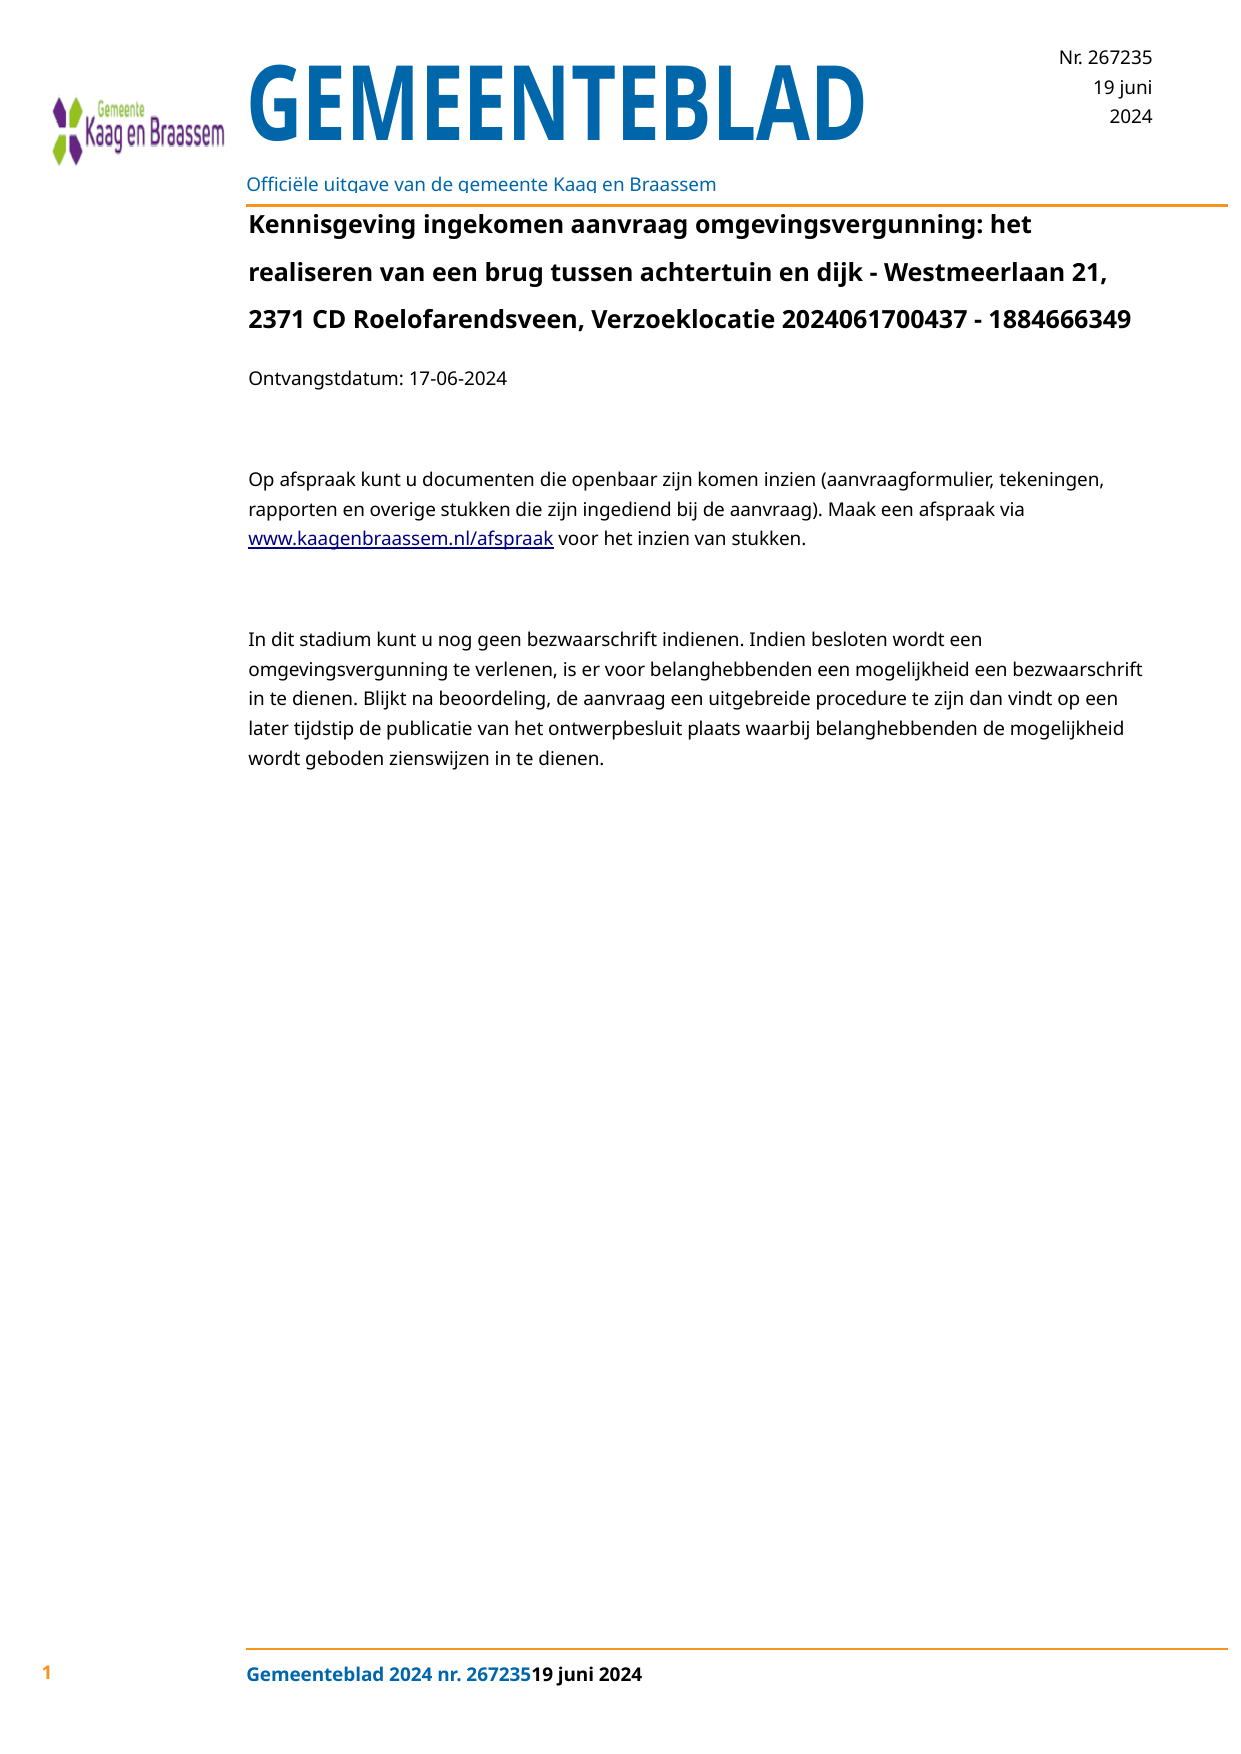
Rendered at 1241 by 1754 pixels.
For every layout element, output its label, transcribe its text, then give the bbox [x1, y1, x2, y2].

text Op afspraak kunt u documenten die openbaar zijn komen inzien (aanvraagformulier, tekeningen, rapporten en overige stukken die zijn ingediend bij de aanvraag). Maak een afspraak via www.kaagenbraassem.nl/afspraak voor het inzien van stukken. [248, 466, 1152, 551]
text In dit stadium kunt u nog geen bezwaarschrift indienen. Indien besloten wordt een omgevingsvergunning te verlenen, is er voor belanghebbenden een mogelijkheid een bezwaarschrift in te dienen. Blijkt na beoordeling, de aanvraag een uitgebreide procedure te zijn dan vindt op een later tijdstip de publicatie van het ontwerpbesluit plaats waarbij belanghebbenden de mogelijkheid wordt geboden zienswijzen in te dienen. [248, 626, 1152, 770]
text Ontvangstdatum: 17-06-2024 [248, 366, 1152, 391]
text Kennisgeving ingekomen aanvraag omgevingsvergunning: het realiseren van een brug tussen achtertuin en dijk - Westmeerlaan 21, 2371 CD Roelofarendsveen, Verzoeklocatie 2024061700437 - 1884666349 [248, 207, 1152, 336]
picture [41, 47, 231, 172]
